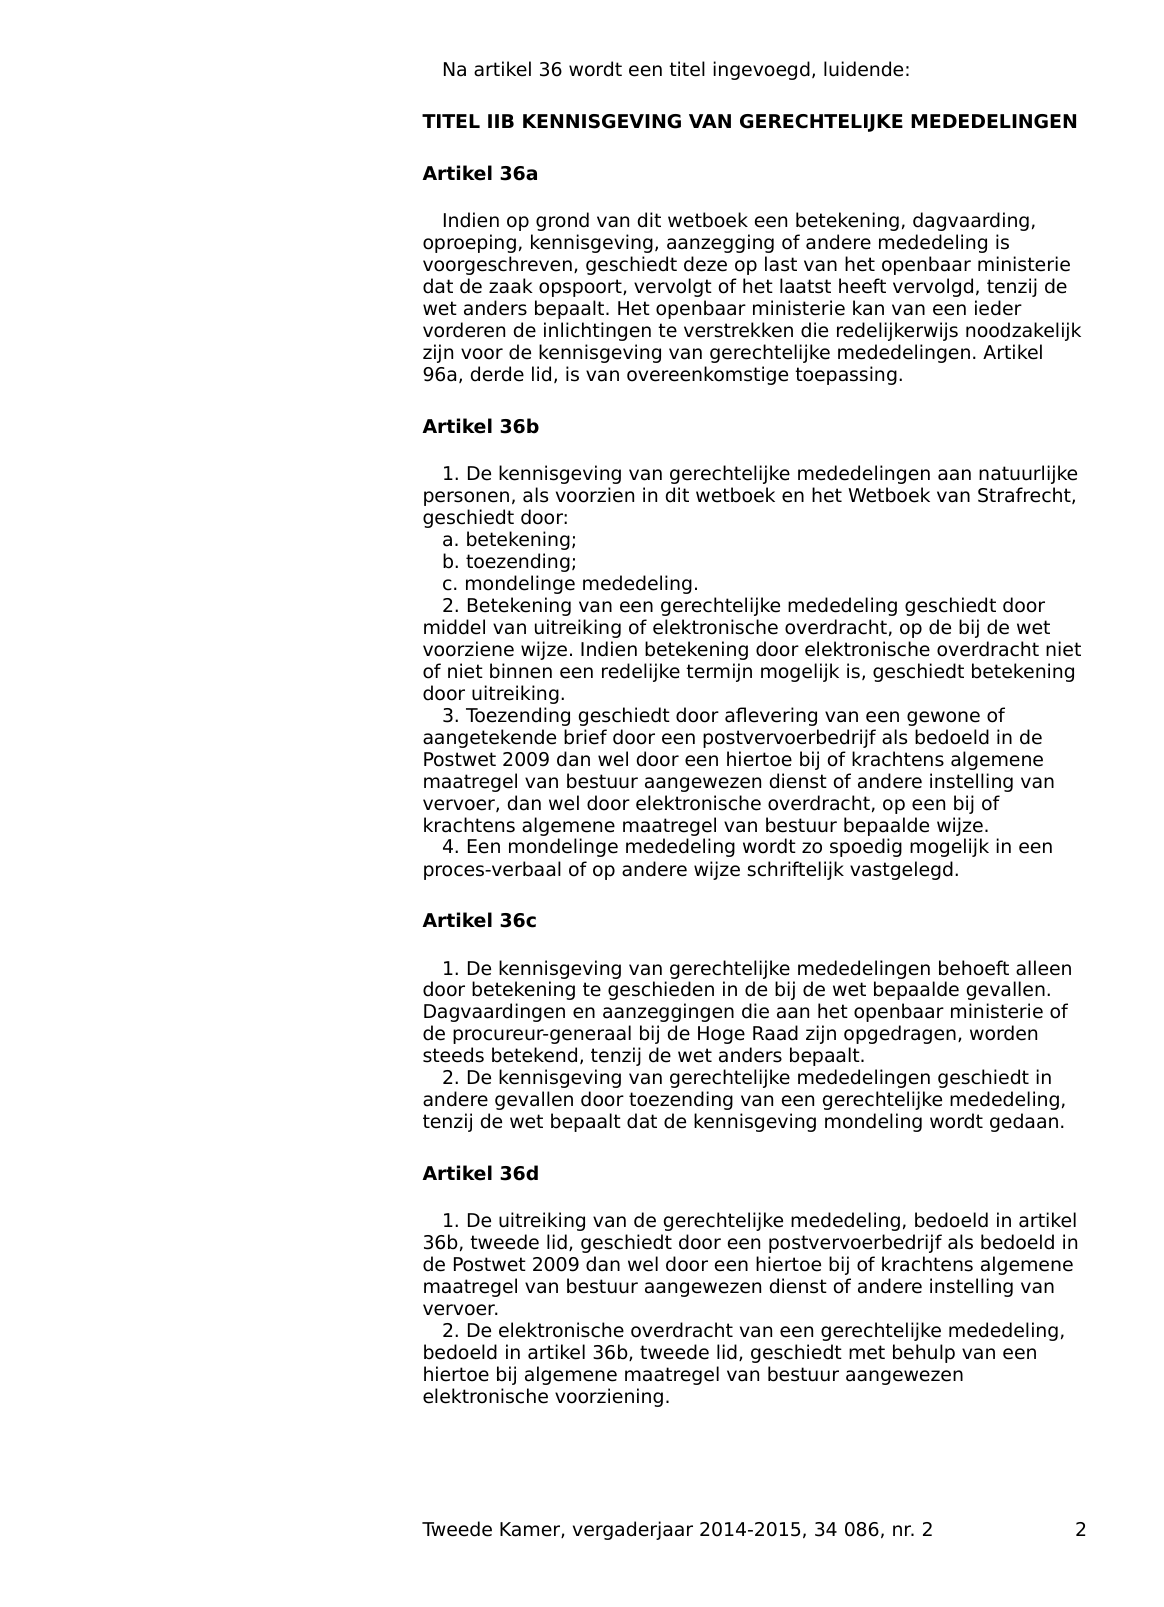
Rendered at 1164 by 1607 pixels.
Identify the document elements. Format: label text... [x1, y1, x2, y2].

text b. toezending; [422, 551, 1087, 573]
text Indien op grond van dit wetboek een betekening, dagvaarding, oproeping, kennisgeving, aanzegging of andere mededeling is voorgeschreven, geschiedt deze op last van het openbaar ministerie dat de zaak opspoort, vervolgt of het laatst heeft vervolgd, tenzij de wet anders bepaalt. Het openbaar ministerie kan van een ieder vorderen de inlichtingen te verstrekken die redelijkerwijs noodzakelijk zijn voor de kennisgeving van gerechtelijke mededelingen. Artikel 96a, derde lid, is van overeenkomstige toepassing. [422, 210, 1087, 386]
text 2. Betekening van een gerechtelijke mededeling geschiedt door middel van uitreiking of elektronische overdracht, op de bij de wet voorziene wijze. Indien betekening door elektronische overdracht niet of niet binnen een redelijke termijn mogelijk is, geschiedt betekening door uitreiking. [422, 595, 1087, 704]
text 2. De elektronische overdracht van een gerechtelijke mededeling, bedoeld in artikel 36b, tweede lid, geschiedt met behulp van een hiertoe bij algemene maatregel van bestuur aangewezen elektronische voorziening. [422, 1320, 1087, 1408]
text 1. De kennisgeving van gerechtelijke mededelingen aan natuurlijke personen, als voorzien in dit wetboek en het Wetboek van Strafrecht, geschiedt door: [422, 463, 1087, 529]
subtitle Artikel 36a [422, 163, 1087, 185]
text 1. De uitreiking van de gerechtelijke mededeling, bedoeld in artikel 36b, tweede lid, geschiedt door een postvervoerbedrijf als bedoeld in de Postwet 2009 dan wel door een hiertoe bij of krachtens algemene maatregel van bestuur aangewezen dienst of andere instelling van vervoer. [422, 1210, 1087, 1320]
subtitle Artikel 36d [422, 1163, 1087, 1185]
text Na artikel 36 wordt een titel ingevoegd, luidende: [422, 59, 1087, 81]
subtitle Artikel 36c [422, 910, 1087, 932]
text 2. De kennisgeving van gerechtelijke mededelingen geschiedt in andere gevallen door toezending van een gerechtelijke mededeling, tenzij de wet bepaalt dat de kennisgeving mondeling wordt gedaan. [422, 1067, 1087, 1133]
subtitle TITEL IIB KENNISGEVING VAN GERECHTELIJKE MEDEDELINGEN [422, 111, 1087, 133]
text c. mondelinge mededeling. [422, 573, 1087, 595]
subtitle Artikel 36b [422, 416, 1087, 438]
text 4. Een mondelinge mededeling wordt zo spoedig mogelijk in een proces-verbaal of op andere wijze schriftelijk vastgelegd. [422, 836, 1087, 880]
text a. betekening; [422, 529, 1087, 551]
text 1. De kennisgeving van gerechtelijke mededelingen behoeft alleen door betekening te geschieden in de bij de wet bepaalde gevallen. Dagvaardingen en aanzeggingen die aan het openbaar ministerie of de procureur-generaal bij de Hoge Raad zijn opgedragen, worden steeds betekend, tenzij de wet anders bepaalt. [422, 957, 1087, 1067]
text 3. Toezending geschiedt door aflevering van een gewone of aangetekende brief door een postvervoerbedrijf als bedoeld in de Postwet 2009 dan wel door een hiertoe bij of krachtens algemene maatregel van bestuur aangewezen dienst of andere instelling van vervoer, dan wel door elektronische overdracht, op een bij of krachtens algemene maatregel van bestuur bepaalde wijze. [422, 704, 1087, 836]
